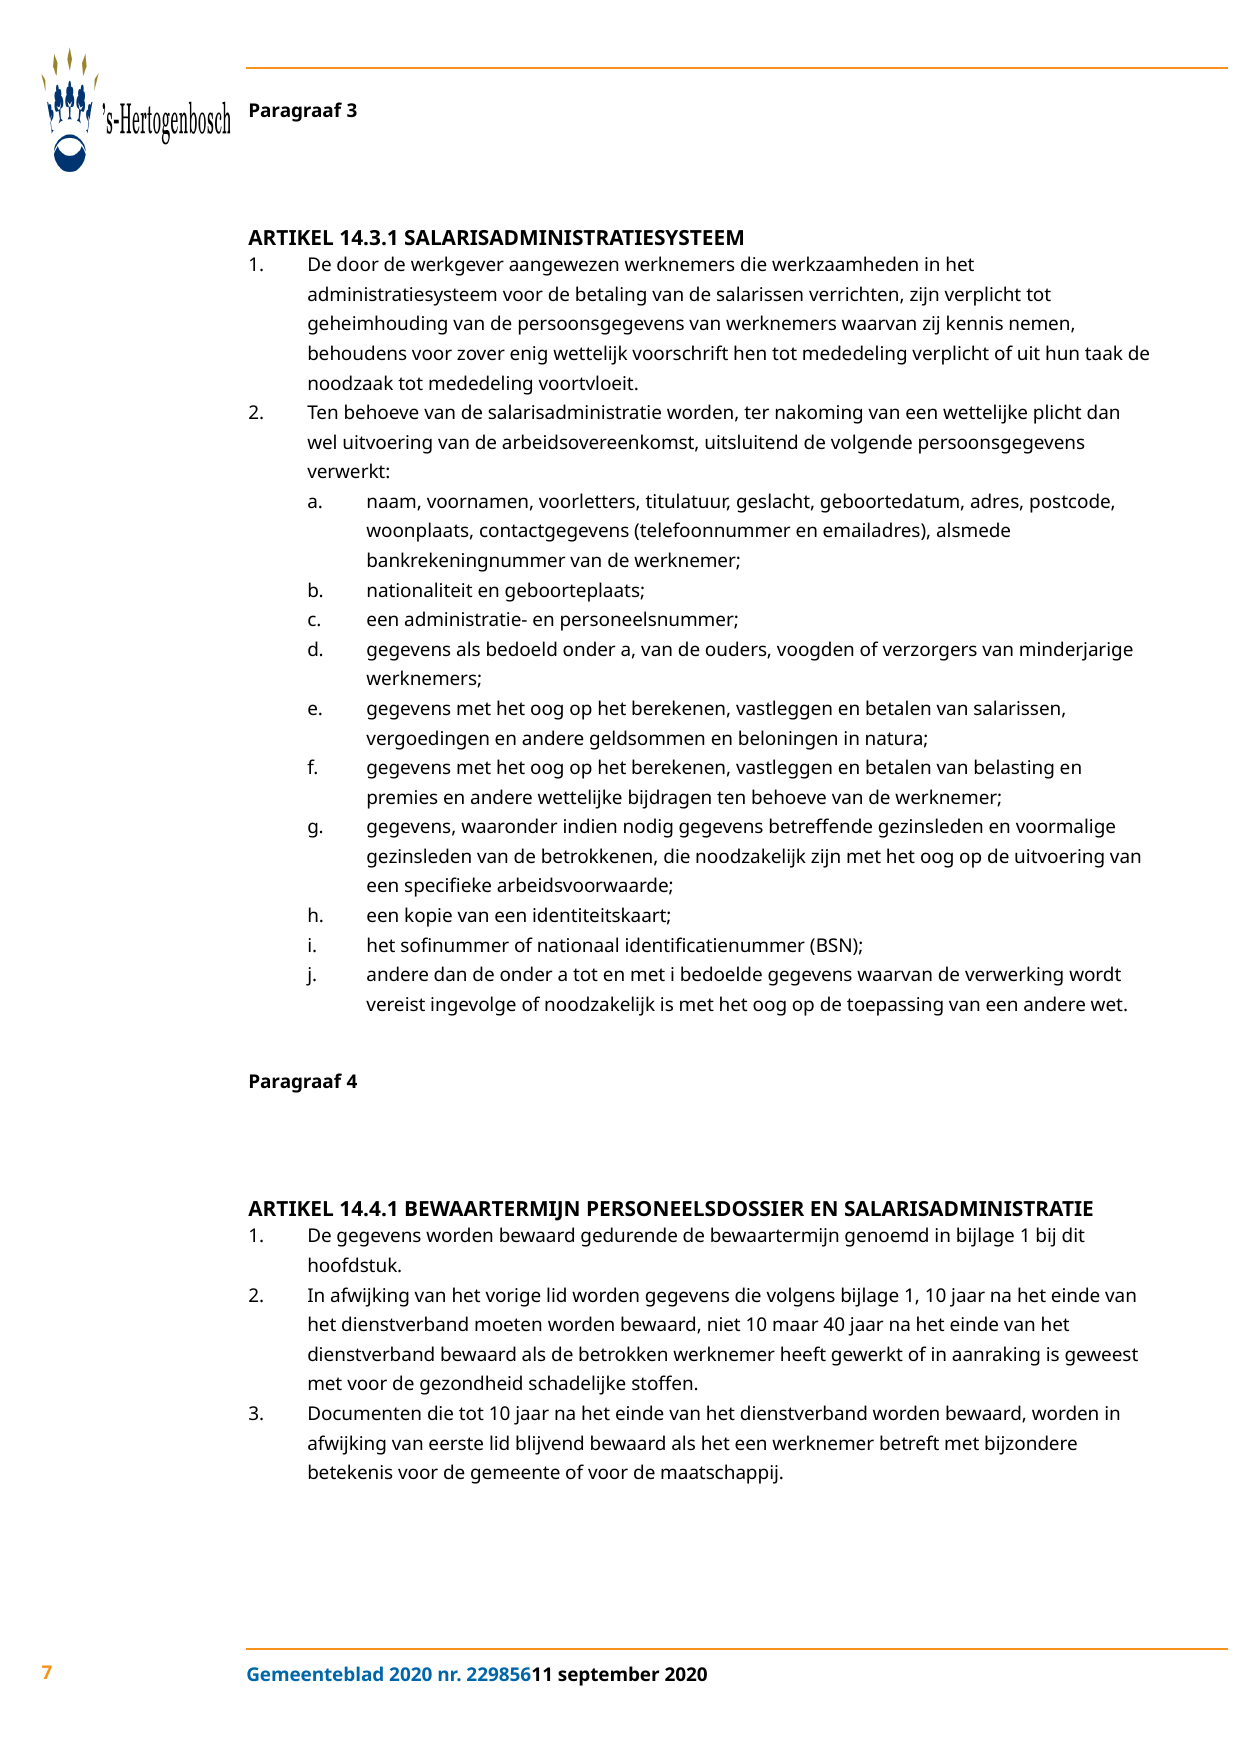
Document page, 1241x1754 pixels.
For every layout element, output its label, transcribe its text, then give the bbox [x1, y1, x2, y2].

text ARTIKEL 14.4.1 BEWAARTERMIJN PERSONEELSDOSSIER EN SALARISADMINISTRATIE [248, 1194, 1152, 1223]
picture [41, 47, 231, 172]
text Paragraaf 4 [248, 1066, 1152, 1094]
list Documenten die tot 10 jaar na het einde van het dienstverband worden bewaard, worden in afwijking van eerste lid blijvend bewaard als het een werknemer betreft met bijzondere betekenis voor de gemeente of voor de maatschappij. [248, 1400, 1152, 1485]
list De door de werkgever aangewezen werknemers die werkzaamheden in het administratiesysteem voor de betaling van de salarissen verrichten, zijn verplicht tot geheimhouding van de persoonsgegevens van werknemers waarvan zij kennis nemen, behoudens voor zover enig wettelijk voorschrift hen tot mededeling verplicht of uit hun taak de noodzaak tot mededeling voortvloeit. [248, 251, 1152, 395]
list nationaliteit en geboorteplaats; [307, 577, 1152, 602]
list een kopie van een identiteitskaart; [307, 902, 1152, 928]
list andere dan de onder a tot en met i bedoelde gegevens waarvan de verwerking wordt vereist ingevolge of noodzakelijk is met het oog op de toepassing van een andere wet. [307, 961, 1152, 1017]
list gegevens, waaronder indien nodig gegevens betreffende gezinsleden en voormalige gezinsleden van de betrokkenen, die noodzakelijk zijn met het oog op de uitvoering van een specifieke arbeidsvoorwaarde; [307, 813, 1152, 898]
list het sofinummer of nationaal identificatienummer (BSN); [307, 932, 1152, 957]
list In afwijking van het vorige lid worden gegevens die volgens bijlage 1, 10 jaar na het einde van het dienstverband moeten worden bewaard, niet 10 maar 40 jaar na het einde van het dienstverband bewaard als de betrokken werknemer heeft gewerkt of in aanraking is geweest met voor de gezondheid schadelijke stoffen. [248, 1282, 1152, 1396]
list Ten behoeve van de salarisadministratie worden, ter nakoming van een wettelijke plicht dan wel uitvoering van de arbeidsovereenkomst, uitsluitend de volgende persoonsgegevens verwerkt: [248, 399, 1152, 484]
list naam, voornamen, voorletters, titulatuur, geslacht, geboortedatum, adres, postcode, woonplaats, contactgegevens (telefoonnummer en emailadres), alsmede bankrekeningnummer van de werknemer; [307, 488, 1152, 573]
text Paragraaf 3 [248, 95, 1152, 123]
text ARTIKEL 14.3.1 SALARISADMINISTRATIESYSTEEM [248, 223, 1152, 251]
list gegevens als bedoeld onder a, van de ouders, voogden of verzorgers van minderjarige werknemers; [307, 636, 1152, 691]
list een administratie- en personeelsnummer; [307, 606, 1152, 632]
list gegevens met het oog op het berekenen, vastleggen en betalen van belasting en premies en andere wettelijke bijdragen ten behoeve van de werknemer; [307, 754, 1152, 809]
list gegevens met het oog op het berekenen, vastleggen en betalen van salarissen, vergoedingen en andere geldsommen en beloningen in natura; [307, 695, 1152, 750]
list De gegevens worden bewaard gedurende de bewaartermijn genoemd in bijlage 1 bij dit hoofdstuk. [248, 1223, 1152, 1278]
